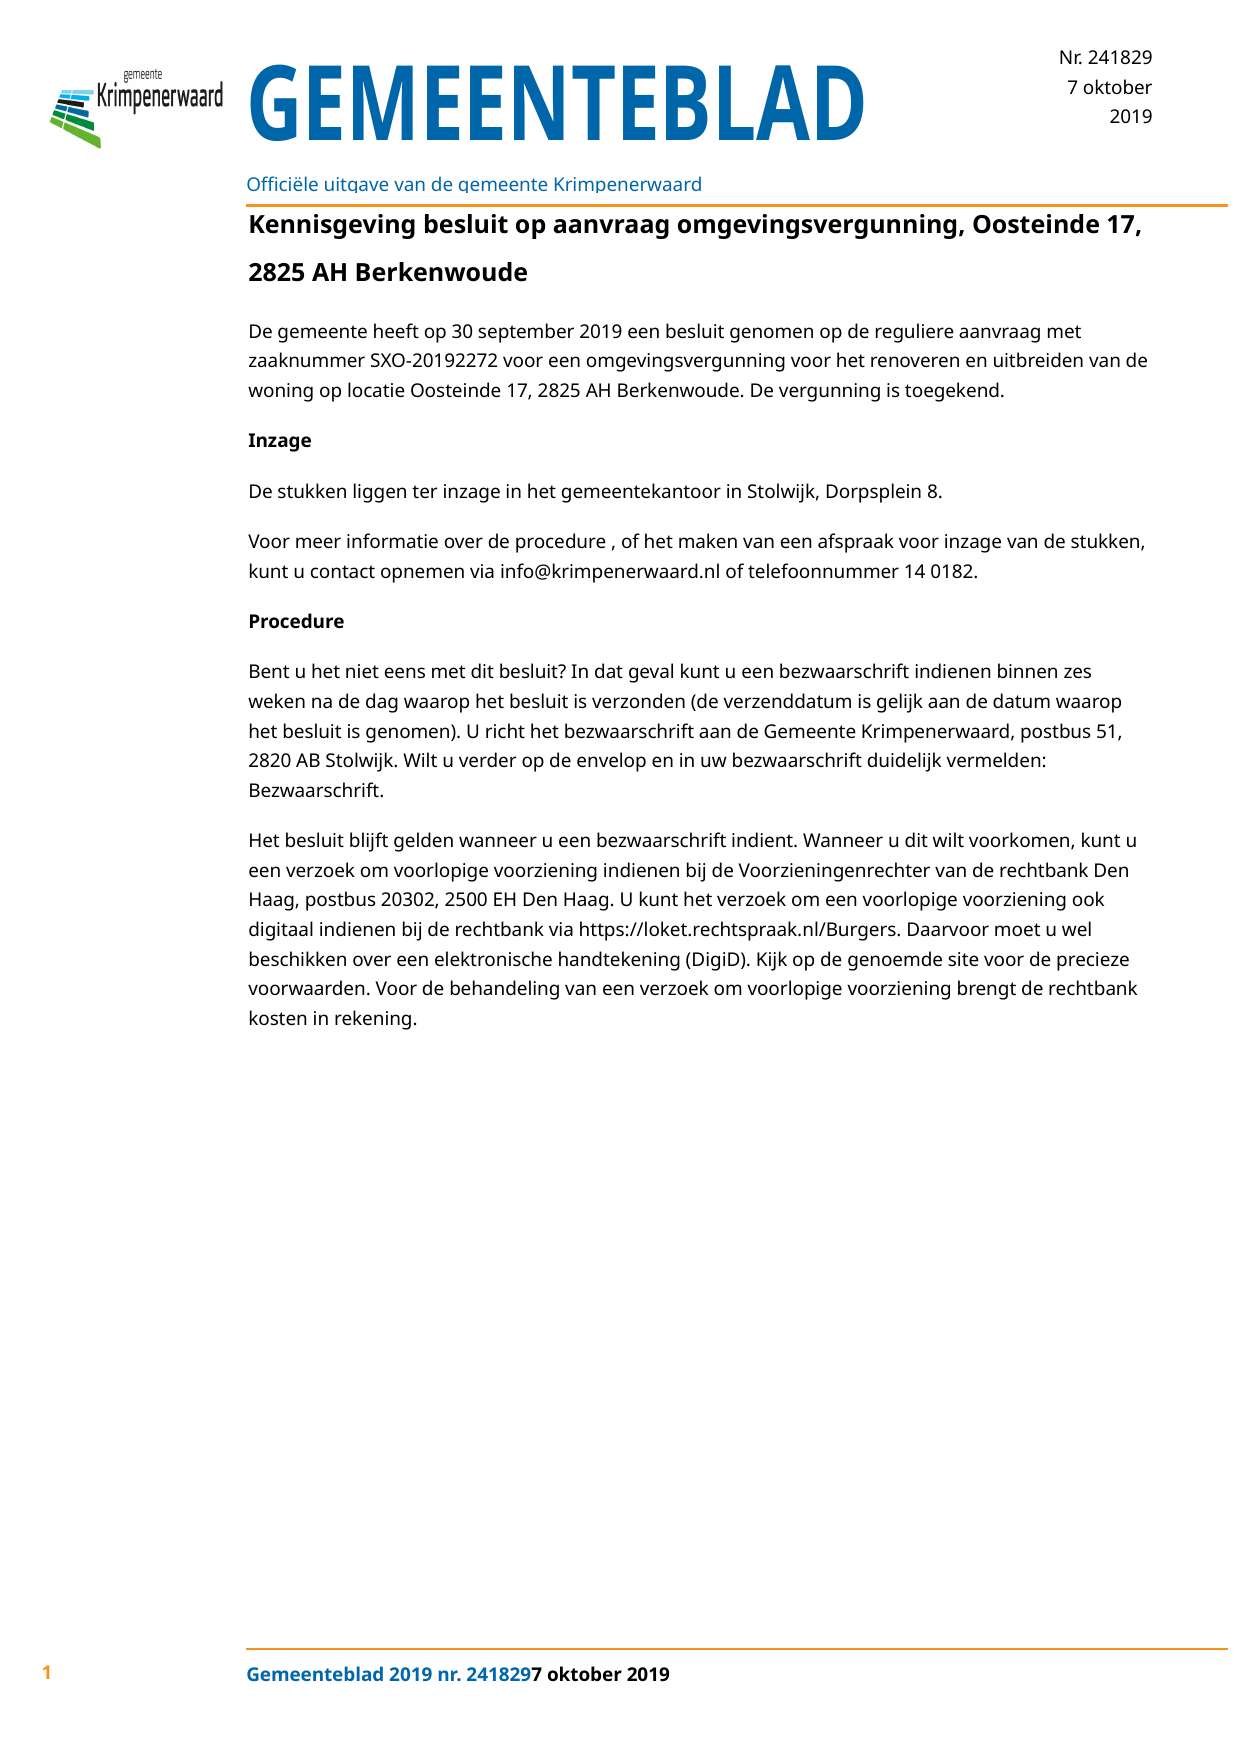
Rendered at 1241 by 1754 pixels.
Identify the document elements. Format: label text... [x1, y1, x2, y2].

text De gemeente heeft op 30 september 2019 een besluit genomen op de reguliere aanvraag met zaaknummer SXO-20192272 voor een omgevingsvergunning voor het renoveren en uitbreiden van de woning op locatie Oosteinde 17, 2825 AH Berkenwoude. De vergunning is toegekend. [248, 318, 1152, 403]
text De stukken liggen ter inzage in het gemeentekantoor in Stolwijk, Dorpsplein 8. [248, 478, 1152, 504]
picture [41, 47, 231, 172]
text Het besluit blijft gelden wanneer u een bezwaarschrift indient. Wanneer u dit wilt voorkomen, kunt u een verzoek om voorlopige voorziening indienen bij de Voorzieningenrechter van de rechtbank Den Haag, postbus 20302, 2500 EH Den Haag. U kunt het verzoek om een voorlopige voorziening ook digitaal indienen bij de rechtbank via https://loket.rechtspraak.nl/Burgers. Daarvoor moet u wel beschikken over een elektronische handtekening (DigiD). Kijk op de genoemde site voor de precieze voorwaarden. Voor de behandeling van een verzoek om voorlopige voorziening brengt de rechtbank kosten in rekening. [248, 827, 1152, 1031]
text Inzage [248, 427, 1152, 453]
text Kennisgeving besluit op aanvraag omgevingsvergunning, Oosteinde 17, 2825 AH Berkenwoude [248, 207, 1152, 288]
text Bent u het niet eens met dit besluit? In dat geval kunt u een bezwaarschrift indienen binnen zes weken na de dag waarop het besluit is verzonden (de verzenddatum is gelijk aan de datum waarop het besluit is genomen). U richt het bezwaarschrift aan de Gemeente Krimpenerwaard, postbus 51, 2820 AB Stolwijk. Wilt u verder op de envelop en in uw bezwaarschrift duidelijk vermelden: Bezwaarschrift. [248, 659, 1152, 803]
text Voor meer informatie over de procedure , of het maken van een afspraak voor inzage van de stukken, kunt u contact opnemen via info@krimpenerwaard.nl of telefoonnummer 14 0182. [248, 528, 1152, 584]
text Procedure [248, 608, 1152, 634]
